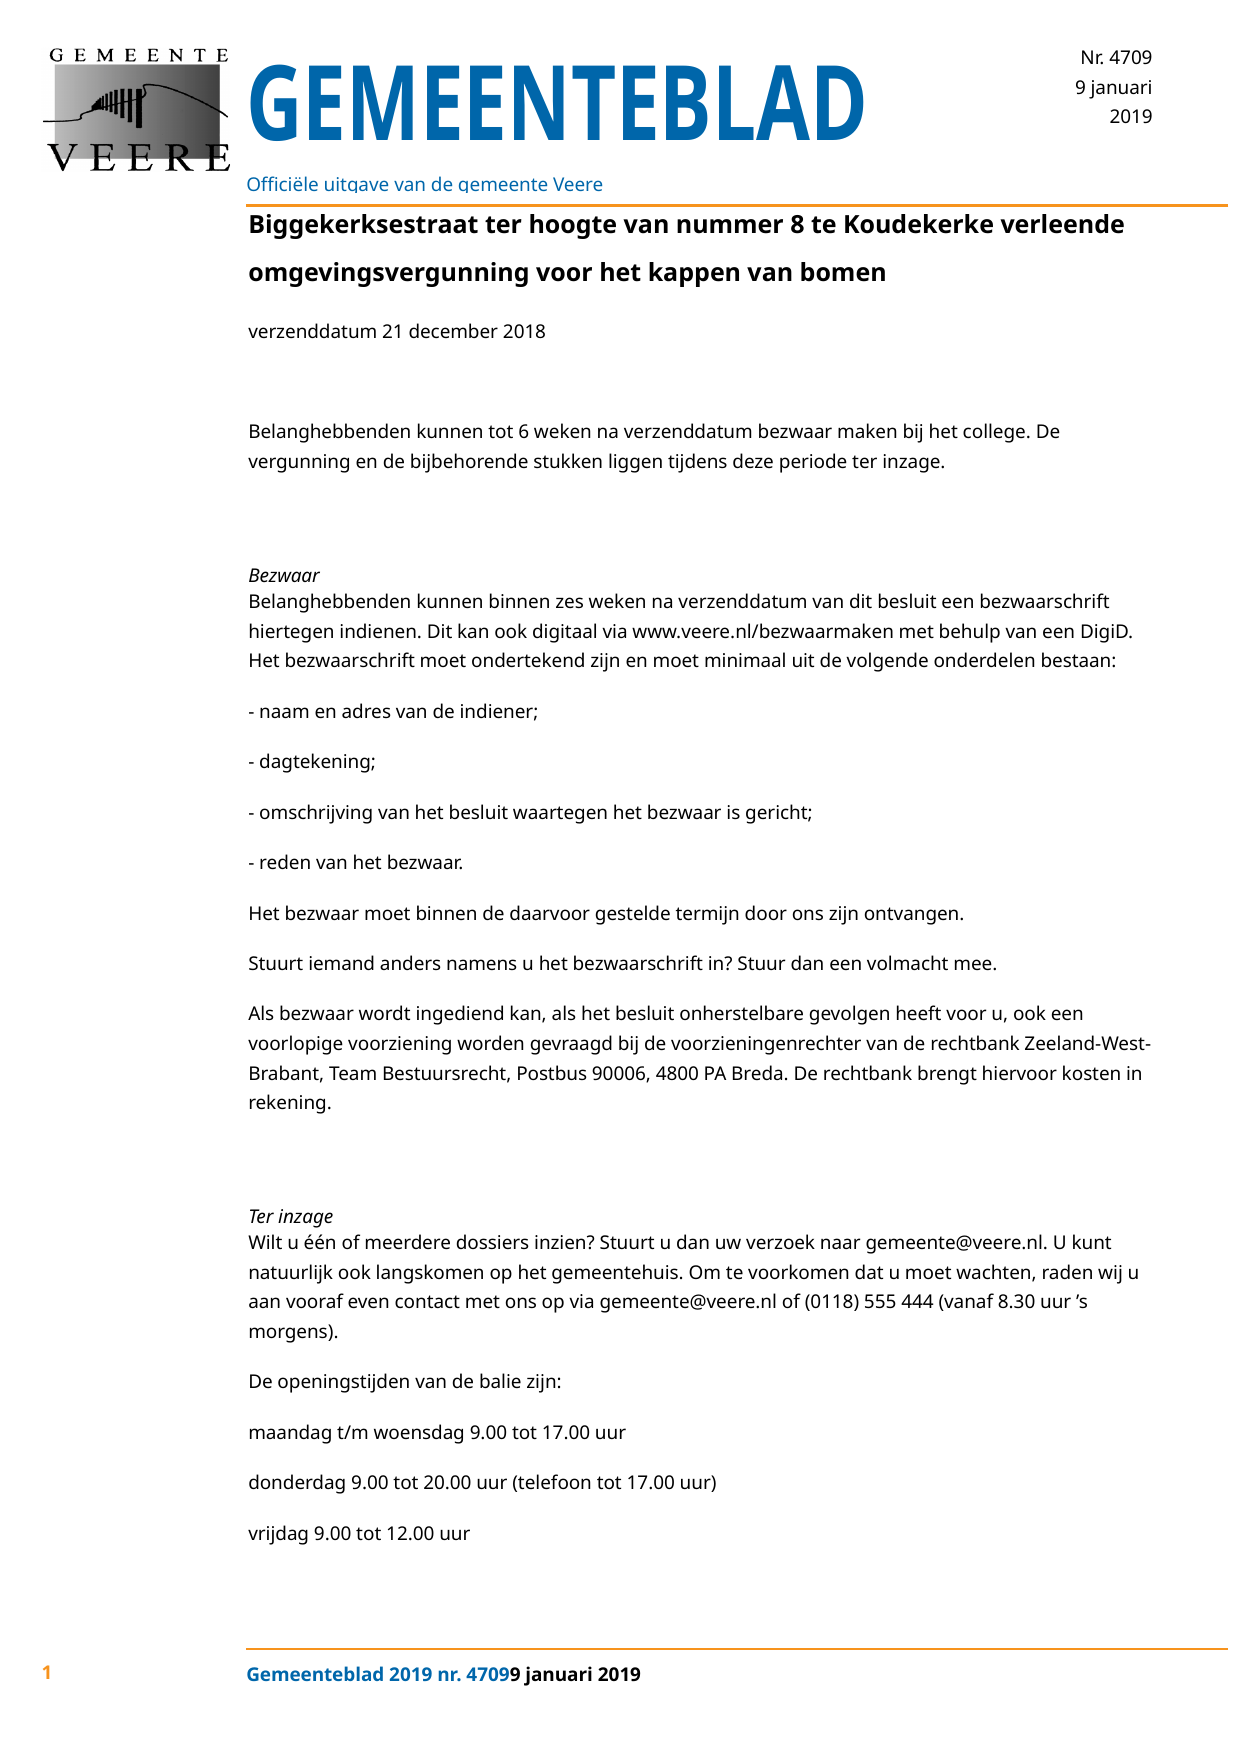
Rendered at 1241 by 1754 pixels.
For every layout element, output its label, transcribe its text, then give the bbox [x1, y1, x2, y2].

text - reden van het bezwaar. [248, 849, 1152, 875]
text - dagtekening; [248, 748, 1152, 774]
text Wilt u één of meerdere dossiers inzien? Stuurt u dan uw verzoek naar gemeente@veere.nl. U kunt natuurlijk ook langskomen op het gemeentehuis. Om te voorkomen dat u moet wachten, raden wij u aan vooraf even contact met ons op via gemeente@veere.nl of (0118) 555 444 (vanaf 8.30 uur ’s morgens). [248, 1229, 1152, 1344]
text Ter inzage [248, 1204, 1152, 1229]
text Bezwaar [248, 563, 1152, 588]
text maandag t/m woensdag 9.00 tot 17.00 uur [248, 1419, 1152, 1445]
text vrijdag 9.00 tot 12.00 uur [248, 1520, 1152, 1546]
text Biggekerksestraat ter hoogte van nummer 8 te Koudekerke verleende omgevingsvergunning voor het kappen van bomen [248, 207, 1152, 288]
text Stuurt iemand anders namens u het bezwaarschrift in? Stuur dan een volmacht mee. [248, 950, 1152, 976]
picture [41, 47, 231, 172]
text Het bezwaar moet binnen de daarvoor gestelde termijn door ons zijn ontvangen. [248, 900, 1152, 925]
text - naam en adres van de indiener; [248, 698, 1152, 724]
text Als bezwaar wordt ingediend kan, als het besluit onherstelbare gevolgen heeft voor u, ook een voorlopige voorziening worden gevraagd bij de voorzieningenrechter van de rechtbank Zeeland-West-Brabant, Team Bestuursrecht, Postbus 90006, 4800 PA Breda. De rechtbank brengt hiervoor kosten in rekening. [248, 1001, 1152, 1115]
text verzenddatum 21 december 2018 [248, 318, 1152, 344]
text De openingstijden van de balie zijn: [248, 1368, 1152, 1394]
text donderdag 9.00 tot 20.00 uur (telefoon tot 17.00 uur) [248, 1469, 1152, 1495]
text - omschrijving van het besluit waartegen het bezwaar is gericht; [248, 799, 1152, 824]
text Belanghebbenden kunnen tot 6 weken na verzenddatum bezwaar maken bij het college. De vergunning en de bijbehorende stukken liggen tijdens deze periode ter inzage. [248, 419, 1152, 474]
text Belanghebbenden kunnen binnen zes weken na verzenddatum van dit besluit een bezwaarschrift hiertegen indienen. Dit kan ook digitaal via www.veere.nl/bezwaarmaken met behulp van een DigiD. Het bezwaarschrift moet ondertekend zijn en moet minimaal uit de volgende onderdelen bestaan: [248, 588, 1152, 673]
